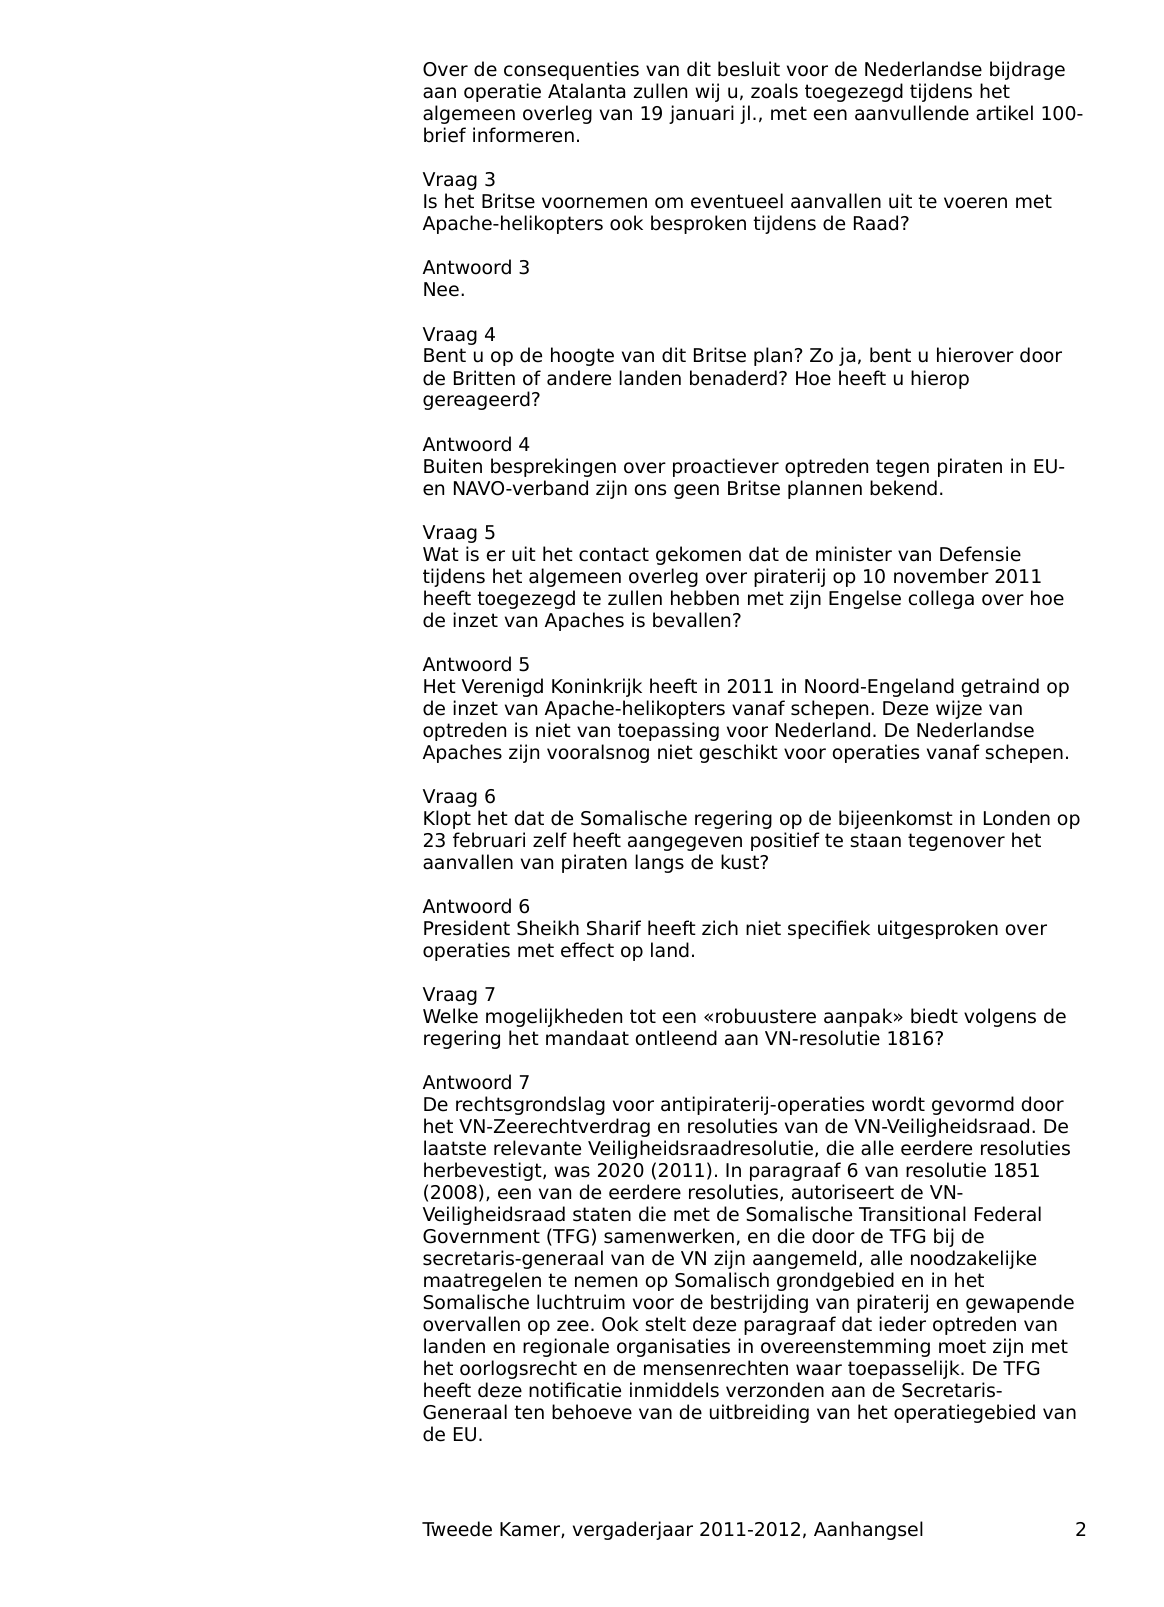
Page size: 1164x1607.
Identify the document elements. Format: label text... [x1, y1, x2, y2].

text Wat is er uit het contact gekomen dat de minister van Defensie tijdens het algemeen overleg over piraterij op 10 november 2011 heeft toegezegd te zullen hebben met zijn Engelse collega over hoe de inzet van Apaches is bevallen? [422, 544, 1087, 632]
text Antwoord 7 [422, 1072, 1087, 1094]
text Is het Britse voornemen om eventueel aanvallen uit te voeren met Apache-helikopters ook besproken tijdens de Raad? [422, 191, 1087, 235]
text Welke mogelijkheden tot een «robuustere aanpak» biedt volgens de regering het mandaat ontleend aan VN-resolutie 1816? [422, 1006, 1087, 1050]
text Antwoord 3 [422, 257, 1087, 279]
text De rechtsgrondslag voor antipiraterij-operaties wordt gevormd door het VN-Zeerechtverdrag en resoluties van de VN-Veiligheidsraad. De laatste relevante Veiligheidsraadresolutie, die alle eerdere resoluties herbevestigt, was 2020 (2011). In paragraaf 6 van resolutie 1851 (2008), een van de eerdere resoluties, autoriseert de VN-Veiligheidsraad staten die met de Somalische Transitional Federal Government (TFG) samenwerken, en die door de TFG bij de secretaris-generaal van de VN zijn aangemeld, alle noodzakelijke maatregelen te nemen op Somalisch grondgebied en in het Somalische luchtruim voor de bestrijding van piraterij en gewapende overvallen op zee. Ook stelt deze paragraaf dat ieder optreden van landen en regionale organisaties in overeenstemming moet zijn met het oorlogsrecht en de mensenrechten waar toepasselijk. De TFG heeft deze notificatie inmiddels verzonden aan de Secretaris-Generaal ten behoeve van de uitbreiding van het operatiegebied van de EU. [422, 1094, 1087, 1446]
text Het Verenigd Koninkrijk heeft in 2011 in Noord-Engeland getraind op de inzet van Apache-helikopters vanaf schepen. Deze wijze van optreden is niet van toepassing voor Nederland. De Nederlandse Apaches zijn vooralsnog niet geschikt voor operaties vanaf schepen. [422, 676, 1087, 764]
text Vraag 7 [422, 984, 1087, 1006]
text Antwoord 5 [422, 654, 1087, 676]
text Vraag 6 [422, 786, 1087, 808]
text Over de consequenties van dit besluit voor de Nederlandse bijdrage aan operatie Atalanta zullen wij u, zoals toegezegd tijdens het algemeen overleg van 19 januari jl., met een aanvullende artikel 100-brief informeren. [422, 59, 1087, 147]
text Nee. [422, 279, 1087, 301]
text President Sheikh Sharif heeft zich niet specifiek uitgesproken over operaties met effect op land. [422, 918, 1087, 962]
text Bent u op de hoogte van dit Britse plan? Zo ja, bent u hierover door de Britten of andere landen benaderd? Hoe heeft u hierop gereageerd? [422, 345, 1087, 411]
text Antwoord 6 [422, 896, 1087, 918]
text Antwoord 4 [422, 433, 1087, 456]
text Vraag 3 [422, 169, 1087, 191]
text Buiten besprekingen over proactiever optreden tegen piraten in EU- en NAVO-verband zijn ons geen Britse plannen bekend. [422, 456, 1087, 499]
text Vraag 4 [422, 323, 1087, 345]
text Klopt het dat de Somalische regering op de bijeenkomst in Londen op 23 februari zelf heeft aangegeven positief te staan tegenover het aanvallen van piraten langs de kust? [422, 808, 1087, 874]
text Vraag 5 [422, 522, 1087, 544]
